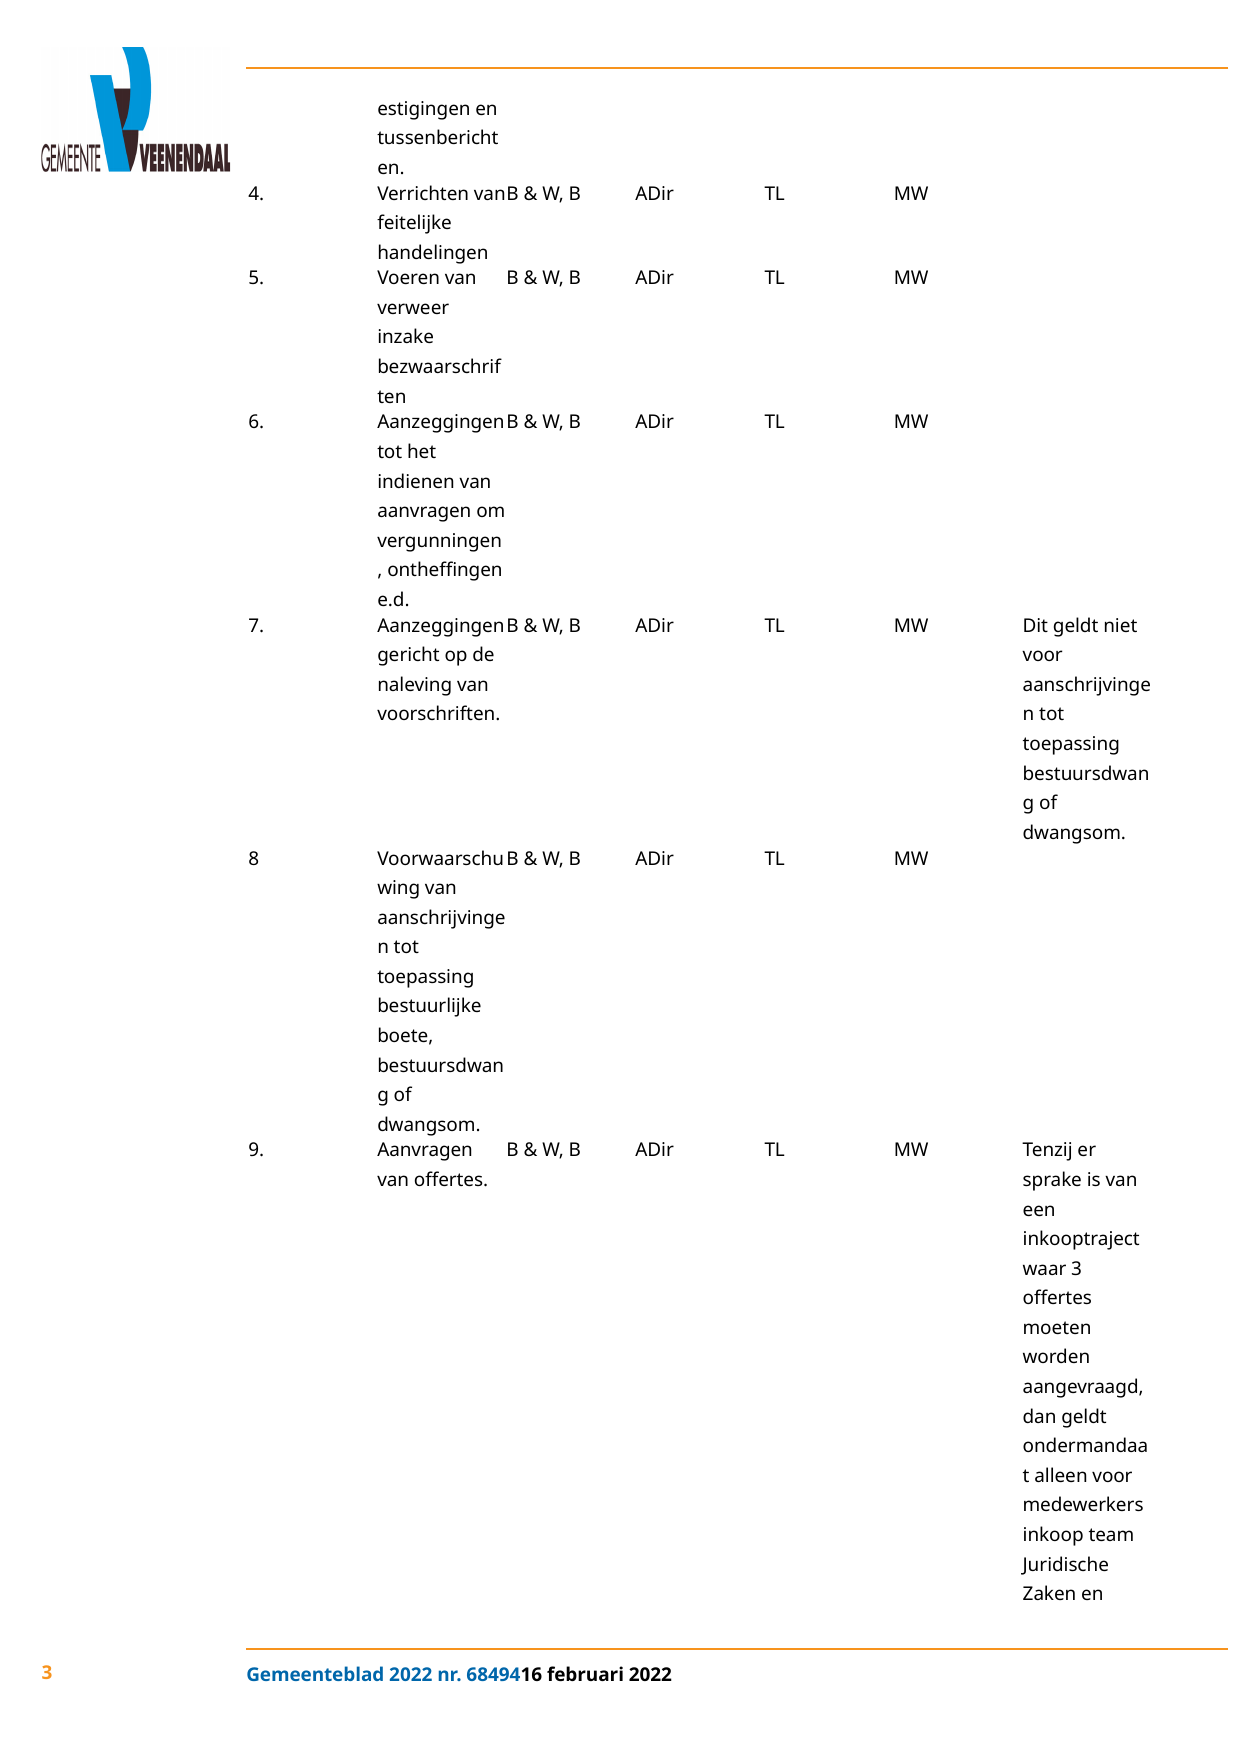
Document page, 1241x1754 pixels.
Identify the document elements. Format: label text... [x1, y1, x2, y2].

table_cell Aanvragen van offertes. [377, 1137, 506, 1606]
table_cell ADir [635, 180, 764, 264]
table_cell TL [764, 180, 893, 264]
table_cell B & W, B [506, 1137, 635, 1606]
table_cell B & W, B [506, 265, 635, 409]
table_cell 5. [248, 265, 377, 409]
table_cell ADir [635, 265, 764, 409]
table_cell MW [894, 1137, 1022, 1606]
table_cell Verrichten van feitelijke handelingen [377, 180, 506, 264]
table_cell [1023, 95, 1152, 180]
table_cell TL [764, 265, 893, 409]
table_cell MW [894, 265, 1022, 409]
picture [123, 47, 231, 172]
table_cell ADir [635, 612, 764, 845]
table_cell 4. [248, 180, 377, 264]
table_cell [1023, 265, 1152, 409]
table_cell ADir [635, 409, 764, 612]
table_cell TL [764, 409, 893, 612]
table_cell 8 [248, 845, 377, 1137]
table_cell [248, 95, 377, 180]
table_cell Tenzij er sprake is van een inkooptraject waar 3 offertes moeten worden aangevraagd, dan geldt ondermandaat alleen voor medewerkers inkoop team Juridische Zaken en [1023, 1137, 1152, 1606]
table_cell 6. [248, 409, 377, 612]
table_cell [635, 95, 764, 180]
table_cell [894, 95, 1022, 180]
table_cell ADir [635, 1137, 764, 1606]
table_cell [764, 95, 893, 180]
table_cell B & W, B [506, 180, 635, 264]
table_cell MW [894, 612, 1022, 845]
table_cell Aanzeggingen gericht op de naleving van voorschriften. [377, 612, 506, 845]
table_cell [1023, 409, 1152, 612]
table_cell estigingen en tussenberichten. [377, 95, 506, 180]
table_cell [506, 95, 635, 180]
table_cell Dit geldt niet voor aanschrijvingen tot toepassing bestuursdwang of dwangsom. [1023, 612, 1152, 845]
table_cell MW [894, 845, 1022, 1137]
table_cell B & W, B [506, 409, 635, 612]
table_cell ADir [635, 845, 764, 1137]
table_cell MW [894, 180, 1022, 264]
table_cell [1023, 180, 1152, 264]
table_cell Voorwaarschuwing van aanschrijvingen tot toepassing bestuurlijke boete, bestuursdwang of dwangsom. [377, 845, 506, 1137]
table_cell TL [764, 1137, 893, 1606]
table_cell Aanzeggingen tot het indienen van aanvragen om vergunningen, ontheffingen e.d. [377, 409, 506, 612]
table_cell [1023, 845, 1152, 1137]
table_cell 9. [248, 1137, 377, 1606]
table_cell B & W, B [506, 612, 635, 845]
picture [41, 47, 130, 172]
table_cell TL [764, 612, 893, 845]
table_cell MW [894, 409, 1022, 612]
table_cell Voeren van verweer inzake bezwaarschriften [377, 265, 506, 409]
table_cell TL [764, 845, 893, 1137]
table_cell B & W, B [506, 845, 635, 1137]
table_cell 7. [248, 612, 377, 845]
